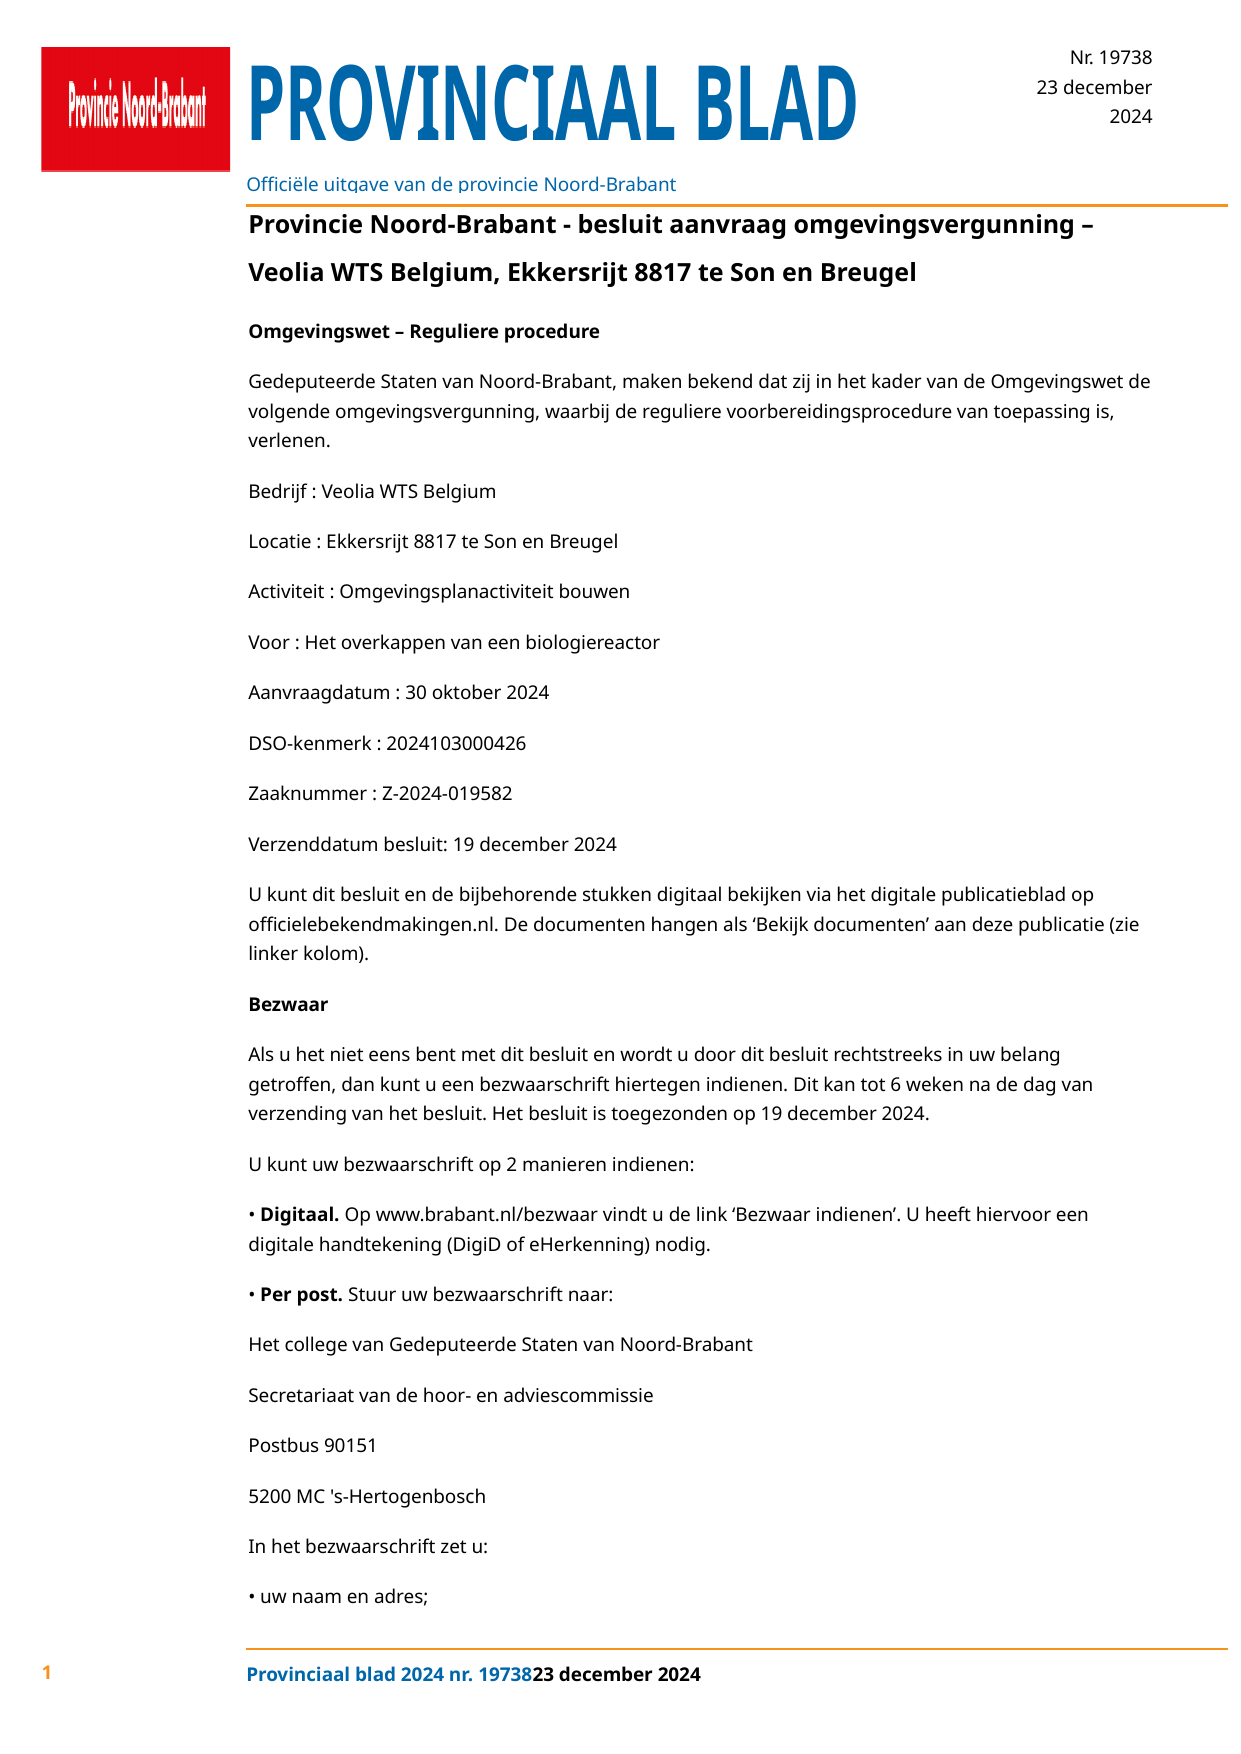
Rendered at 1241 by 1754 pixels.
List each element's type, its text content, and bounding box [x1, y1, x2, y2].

text Gedeputeerde Staten van Noord-Brabant, maken bekend dat zij in het kader van de Omgevingswet de volgende omgevingsvergunning, waarbij de reguliere voorbereidingsprocedure van toepassing is, verlenen. [248, 368, 1152, 453]
text Voor : Het overkappen van een biologiereactor [248, 629, 1152, 655]
text • Digitaal. Op www.brabant.nl/bezwaar vindt u de link ‘Bezwaar indienen’. U heeft hiervoor een digitale handtekening (DigiD of eHerkenning) nodig. [248, 1201, 1152, 1257]
picture [41, 47, 231, 172]
text Activiteit : Omgevingsplanactiviteit bouwen [248, 579, 1152, 604]
text Secretariaat van de hoor- en adviescommissie [248, 1382, 1152, 1408]
text Postbus 90151 [248, 1432, 1152, 1458]
text U kunt uw bezwaarschrift op 2 manieren indienen: [248, 1151, 1152, 1177]
text Bedrijf : Veolia WTS Belgium [248, 478, 1152, 504]
text Bezwaar [248, 991, 1152, 1017]
text • uw naam en adres; [248, 1584, 1152, 1609]
text In het bezwaarschrift zet u: [248, 1533, 1152, 1559]
text Het college van Gedeputeerde Staten van Noord-Brabant [248, 1332, 1152, 1357]
text Locatie : Ekkersrijt 8817 te Son en Breugel [248, 528, 1152, 554]
text Provincie Noord-Brabant - besluit aanvraag omgevingsvergunning – Veolia WTS Belgium, Ekkersrijt 8817 te Son en Breugel [248, 207, 1152, 288]
text 5200 MC 's‑Hertogenbosch [248, 1483, 1152, 1509]
text U kunt dit besluit en de bijbehorende stukken digitaal bekijken via het digitale publicatieblad op officielebekendmakingen.nl. De documenten hangen als ‘Bekijk documenten’ aan deze publicatie (zie linker kolom). [248, 881, 1152, 966]
text Als u het niet eens bent met dit besluit en wordt u door dit besluit rechtstreeks in uw belang getroffen, dan kunt u een bezwaarschrift hiertegen indienen. Dit kan tot 6 weken na de dag van verzending van het besluit. Het besluit is toegezonden op 19 december 2024. [248, 1041, 1152, 1126]
text Omgevingswet – Reguliere procedure [248, 318, 1152, 344]
text • Per post. Stuur uw bezwaarschrift naar: [248, 1281, 1152, 1307]
text DSO-kenmerk : 2024103000426 [248, 730, 1152, 756]
text Zaaknummer : Z-2024-019582 [248, 780, 1152, 806]
text Aanvraagdatum : 30 oktober 2024 [248, 679, 1152, 705]
text Verzenddatum besluit: 19 december 2024 [248, 831, 1152, 857]
